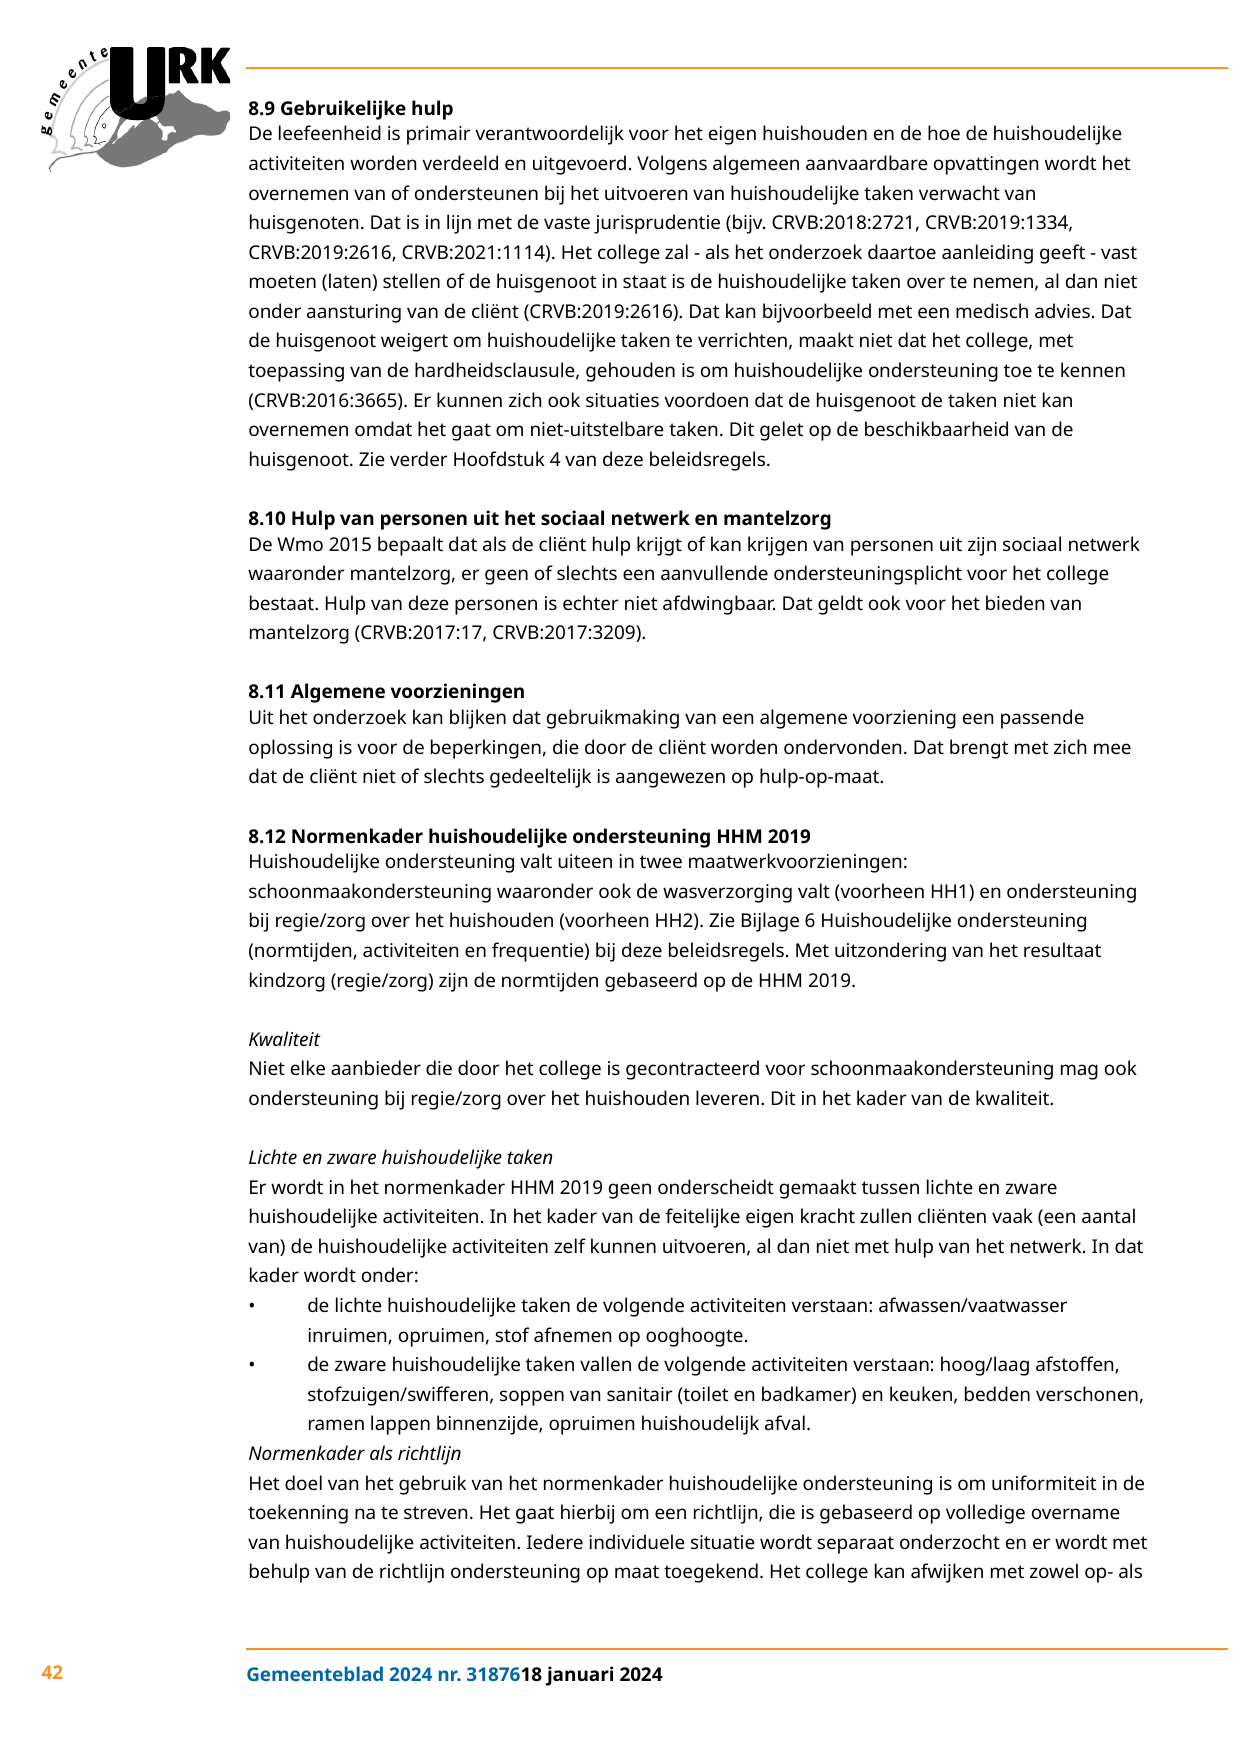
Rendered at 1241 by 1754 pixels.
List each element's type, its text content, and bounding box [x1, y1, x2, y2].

text Lichte en zware huishoudelijke taken [248, 1144, 1152, 1170]
text Huishoudelijke ondersteuning valt uiteen in twee maatwerkvoorzieningen: schoonmaakondersteuning waaronder ook de wasverzorging valt (voorheen HH1) en ondersteuning bij regie/zorg over het huishouden (voorheen HH2). Zie Bijlage 6 Huishoudelijke ondersteuning (normtijden, activiteiten en frequentie) bij deze beleidsregels. Met uitzondering van het resultaat kindzorg (regie/zorg) zijn de normtijden gebaseerd op de HHM 2019. [248, 848, 1152, 993]
text Normenkader als richtlijn [248, 1440, 1152, 1466]
text Niet elke aanbieder die door het college is gecontracteerd voor schoonmaakondersteuning mag ook ondersteuning bij regie/zorg over het huishouden leveren. Dit in het kader van de kwaliteit. [248, 1056, 1152, 1111]
picture [41, 47, 231, 172]
list de lichte huishoudelijke taken de volgende activiteiten verstaan: afwassen/vaatwasser inruimen, opruimen, stof afnemen op ooghoogte. [248, 1292, 1152, 1348]
text 8.11 Algemene voorzieningen [248, 679, 1152, 704]
list de zware huishoudelijke taken vallen de volgende activiteiten verstaan: hoog/laag afstoffen, stofzuigen/swifferen, soppen van sanitair (toilet en badkamer) en keuken, bedden verschonen, ramen lappen binnenzijde, opruimen huishoudelijk afval. [248, 1351, 1152, 1436]
text Kwaliteit [248, 1026, 1152, 1052]
text 8.10 Hulp van personen uit het sociaal netwerk en mantelzorg [248, 505, 1152, 531]
text Er wordt in het normenkader HHM 2019 geen onderscheidt gemaakt tussen lichte en zware huishoudelijke activiteiten. In het kader van de feitelijke eigen kracht zullen cliënten vaak (een aantal van) de huishoudelijke activiteiten zelf kunnen uitvoeren, al dan niet met hulp van het netwerk. In dat kader wordt onder: [248, 1174, 1152, 1288]
text De leefeenheid is primair verantwoordelijk voor het eigen huishouden en de hoe de huishoudelijke activiteiten worden verdeeld en uitgevoerd. Volgens algemeen aanvaardbare opvattingen wordt het overnemen van of ondersteunen bij het uitvoeren van huishoudelijke taken verwacht van huisgenoten. Dat is in lijn met de vaste jurisprudentie (bijv. CRVB:2018:2721, CRVB:2019:1334, CRVB:2019:2616, CRVB:2021:1114). Het college zal - als het onderzoek daartoe aanleiding geeft - vast moeten (laten) stellen of de huisgenoot in staat is de huishoudelijke taken over te nemen, al dan niet onder aansturing van de cliënt (CRVB:2019:2616). Dat kan bijvoorbeeld met een medisch advies. Dat de huisgenoot weigert om huishoudelijke taken te verrichten, maakt niet dat het college, met toepassing van de hardheidsclausule, gehouden is om huishoudelijke ondersteuning toe te kennen (CRVB:2016:3665). Er kunnen zich ook situaties voordoen dat de huisgenoot de taken niet kan overnemen omdat het gaat om niet-uitstelbare taken. Dit gelet op de beschikbaarheid van de huisgenoot. Zie verder Hoofdstuk 4 van deze beleidsregels. [248, 121, 1152, 472]
text Uit het onderzoek kan blijken dat gebruikmaking van een algemene voorziening een passende oplossing is voor de beperkingen, die door de cliënt worden ondervonden. Dat brengt met zich mee dat de cliënt niet of slechts gedeeltelijk is aangewezen op hulp-op-maat. [248, 704, 1152, 789]
text 8.12 Normenkader huishoudelijke ondersteuning HHM 2019 [248, 823, 1152, 848]
text De Wmo 2015 bepaalt dat als de cliënt hulp krijgt of kan krijgen van personen uit zijn sociaal netwerk waaronder mantelzorg, er geen of slechts een aanvullende ondersteuningsplicht voor het college bestaat. Hulp van deze personen is echter niet afdwingbaar. Dat geldt ook voor het bieden van mantelzorg (CRVB:2017:17, CRVB:2017:3209). [248, 531, 1152, 645]
text Het doel van het gebruik van het normenkader huishoudelijke ondersteuning is om uniformiteit in de toekenning na te streven. Het gaat hierbij om een richtlijn, die is gebaseerd op volledige overname van huishoudelijke activiteiten. Iedere individuele situatie wordt separaat onderzocht en er wordt met behulp van de richtlijn ondersteuning op maat toegekend. Het college kan afwijken met zowel op- als [248, 1470, 1152, 1584]
text 8.9 Gebruikelijke hulp [248, 95, 1152, 121]
